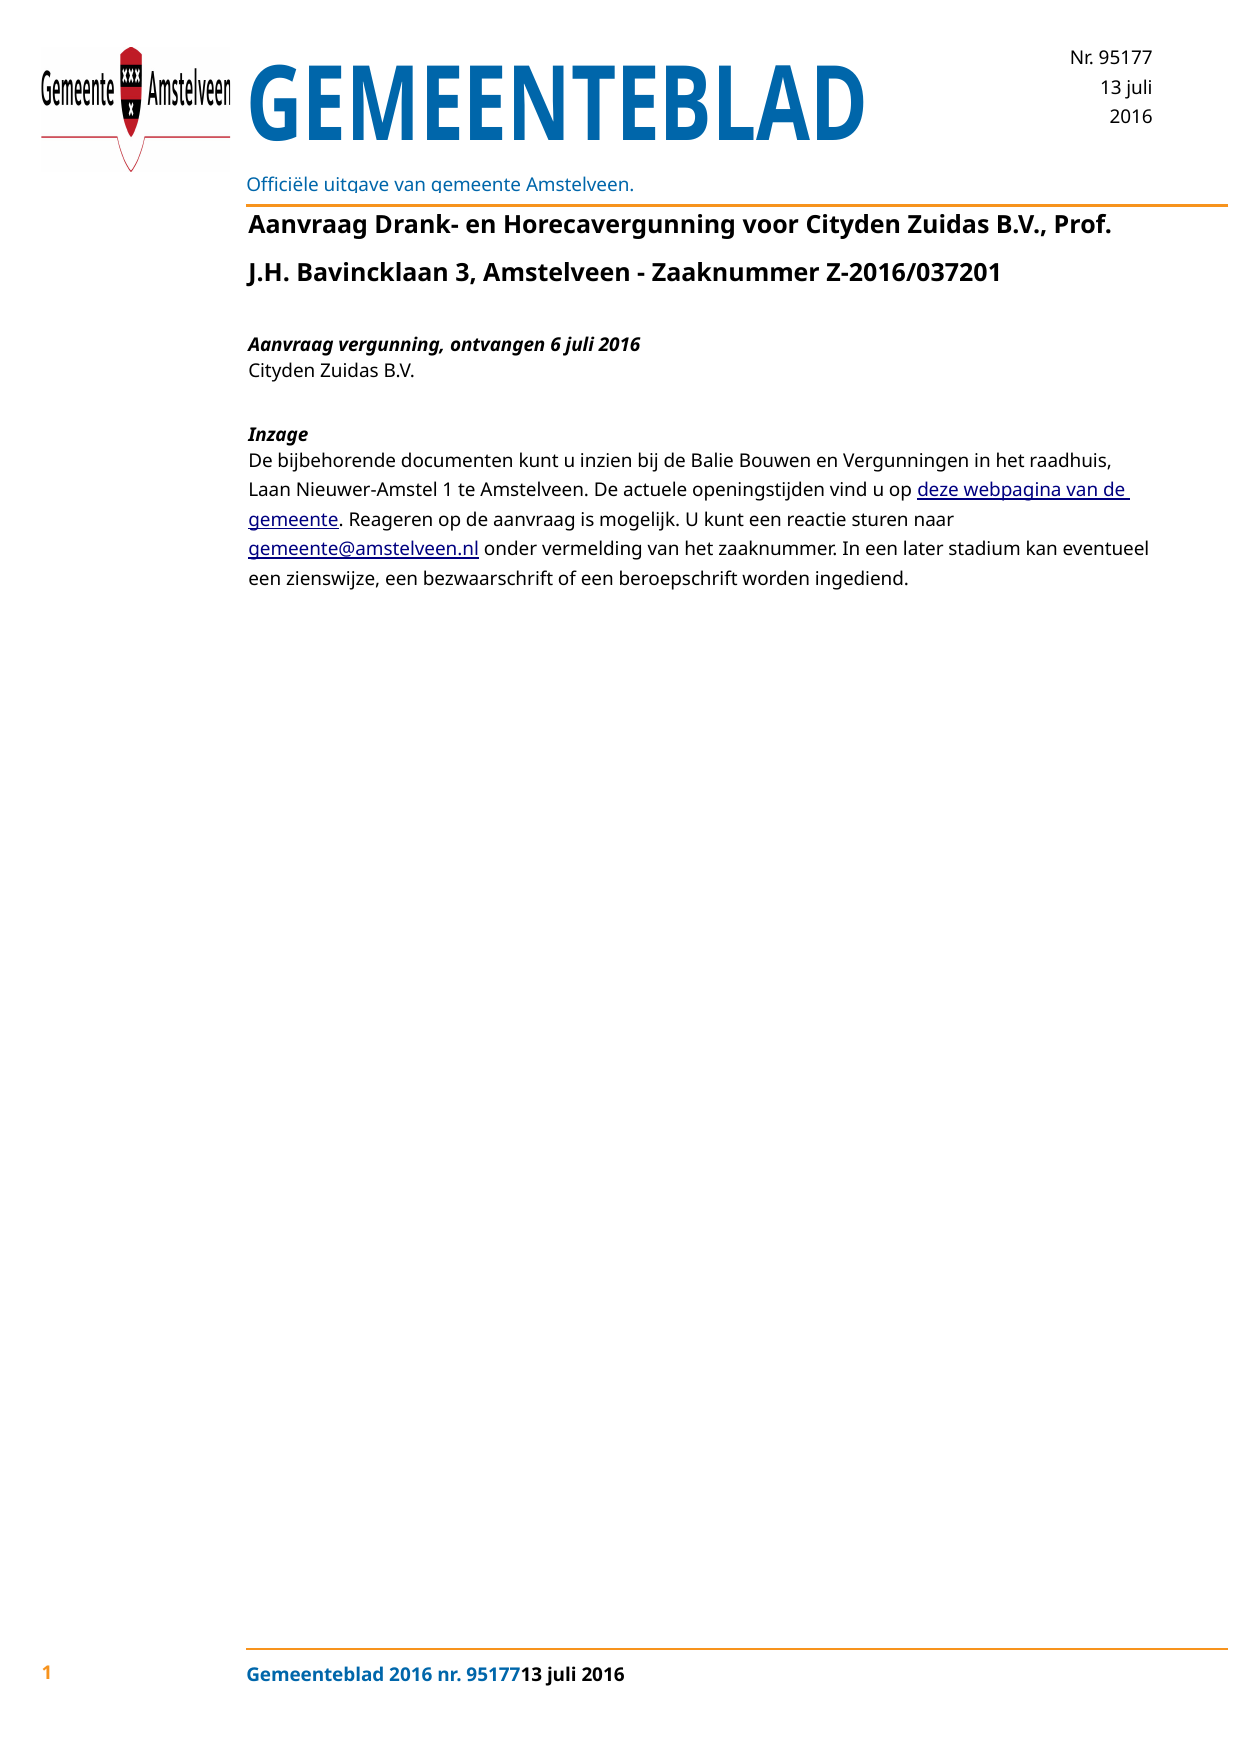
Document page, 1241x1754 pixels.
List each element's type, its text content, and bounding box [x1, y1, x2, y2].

picture [41, 47, 231, 172]
text Aanvraag vergunning, ontvangen 6 juli 2016 [248, 331, 1152, 357]
text Cityden Zuidas B.V. [248, 357, 1152, 383]
text Aanvraag Drank- en Horecavergunning voor Cityden Zuidas B.V., Prof. J.H. Bavincklaan 3, Amstelveen - Zaaknummer Z-2016/037201 [248, 207, 1152, 288]
text Inzage [248, 421, 1152, 447]
text De bijbehorende documenten kunt u inzien bij de Balie Bouwen en Vergunningen in het raadhuis, Laan Nieuwer-Amstel 1 te Amstelveen. De actuele openingstijden vind u op deze webpagina van de gemeente. Reageren op de aanvraag is mogelijk. U kunt een reactie sturen naar gemeente@amstelveen.nl onder vermelding van het zaaknummer. In een later stadium kan eventueel een zienswijze, een bezwaarschrift of een beroepschrift worden ingediend. [248, 447, 1152, 591]
